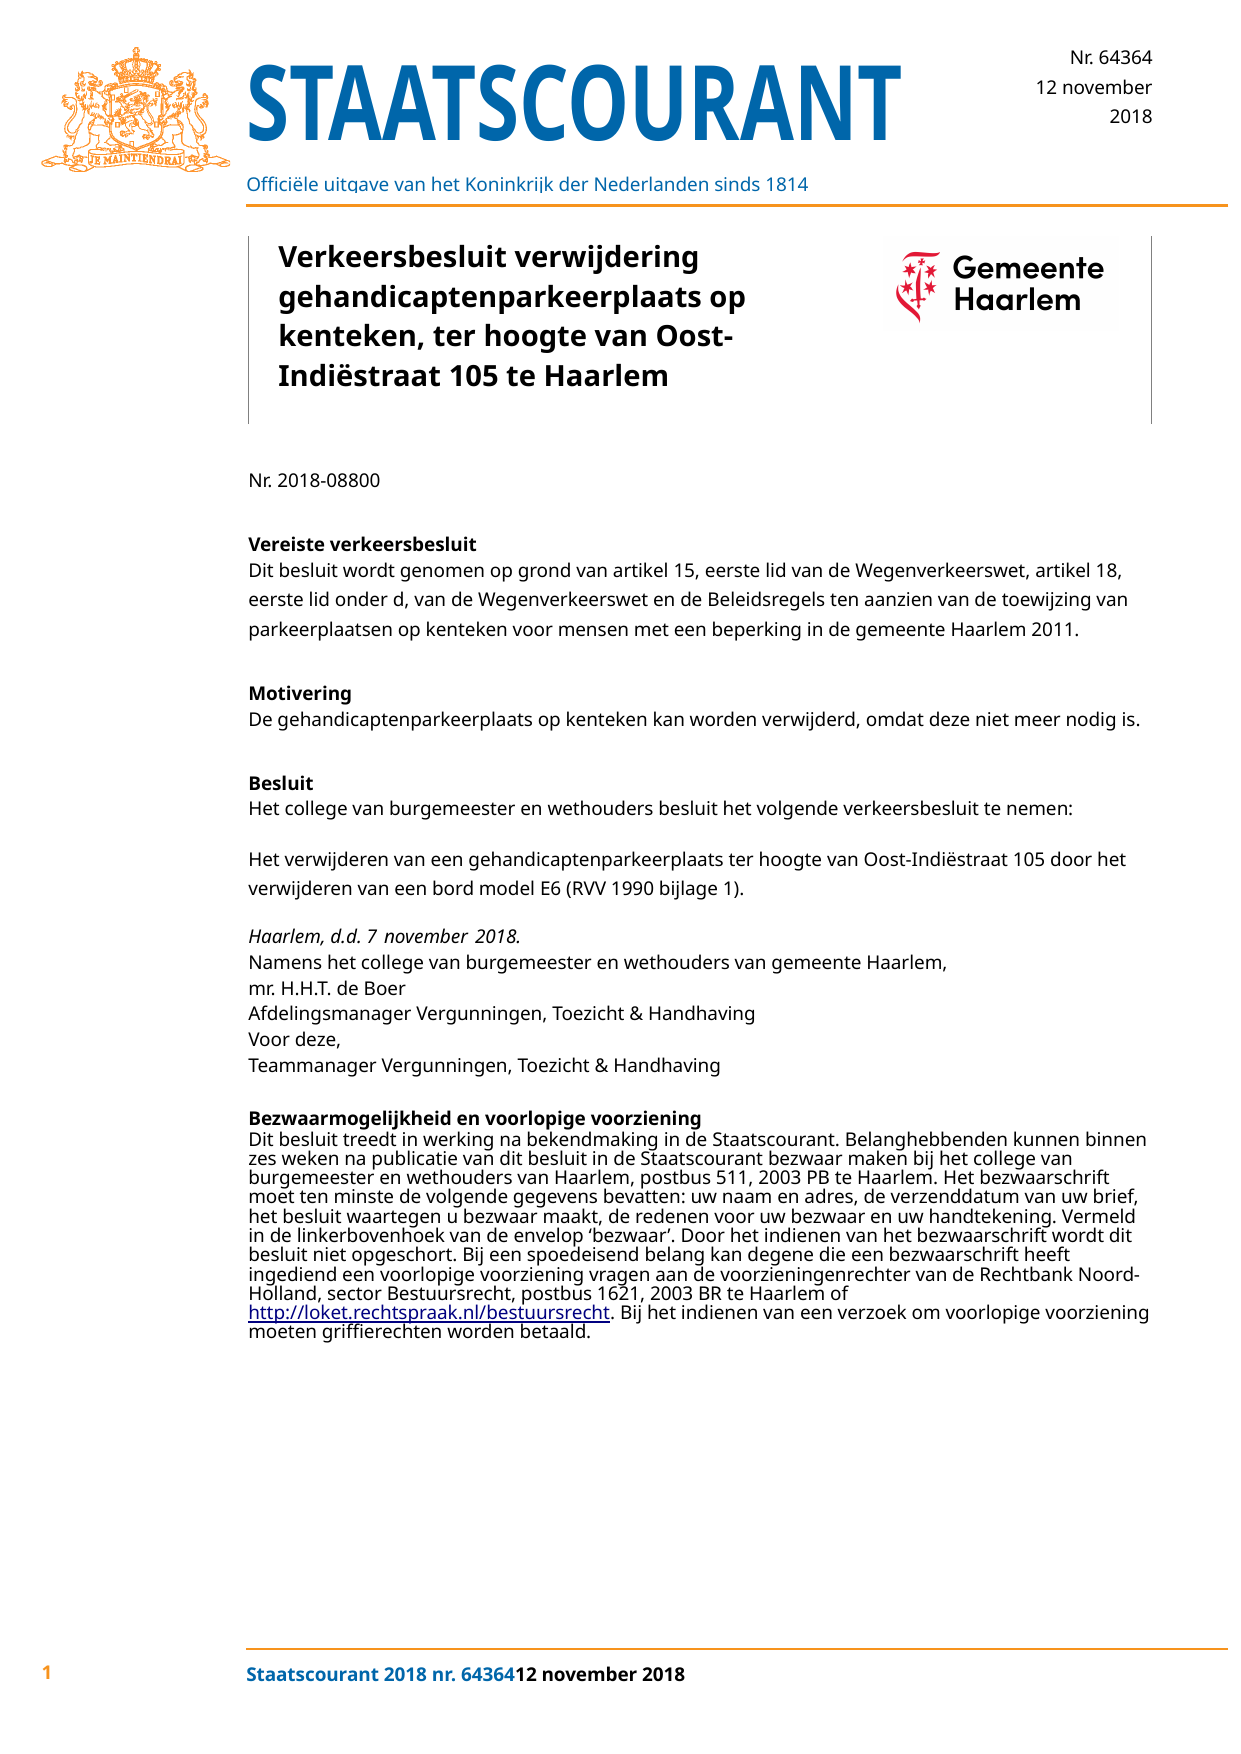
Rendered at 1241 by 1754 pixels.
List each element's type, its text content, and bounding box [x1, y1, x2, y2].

text Besluit [248, 770, 1152, 796]
text Nr. 2018-08800 [248, 467, 1152, 493]
text Afdelingsmanager Vergunningen, Toezicht & Handhaving [248, 1001, 1152, 1026]
text Het college van burgemeester en wethouders besluit het volgende verkeersbesluit te nemen: [248, 796, 1152, 821]
picture [41, 47, 231, 172]
picture [882, 236, 1119, 331]
text Namens het college van burgemeester en wethouders van gemeente Haarlem, [248, 949, 1152, 975]
table_header Verkeersbesluit verwijdering gehandicaptenparkeerplaats op kenteken, ter hoogte van Oost-Indiëstraat 105 te Haarlem [249, 236, 850, 424]
text Dit besluit wordt genomen op grond van artikel 15, eerste lid van de Wegenverkeerswet, artikel 18, eerste lid onder d, van de Wegenverkeerswet en de Beleidsregels ten aanzien van de toewijzing van parkeerplaatsen op kenteken voor mensen met een beperking in de gemeente Haarlem 2011. [248, 557, 1152, 642]
text Haarlem, d.d. 7 november 2018. [248, 923, 1152, 949]
text Het verwijderen van een gehandicaptenparkeerplaats ter hoogte van Oost-Indiëstraat 105 door het verwijderen van een bord model E6 (RVV 1990 bijlage 1). [248, 846, 1152, 901]
table_header [850, 236, 1151, 424]
text mr. H.H.T. de Boer [248, 975, 1152, 1001]
text Teammanager Vergunningen, Toezicht & Handhaving [248, 1052, 1152, 1078]
text De gehandicaptenparkeerplaats op kenteken kan worden verwijderd, omdat deze niet meer nodig is. [248, 706, 1152, 732]
text Dit besluit treedt in werking na bekendmaking in de Staatscourant. Belanghebbenden kunnen binnen zes weken na publicatie van dit besluit in de Staatscourant bezwaar maken bij het college van burgemeester en wethouders van Haarlem, postbus 511, 2003 PB te Haarlem. Het bezwaarschrift moet ten minste de volgende gegevens bevatten: uw naam en adres, de verzenddatum van uw brief, het besluit waartegen u bezwaar maakt, de redenen voor uw bezwaar en uw handtekening. Vermeld in de linkerbovenhoek van de envelop ‘bezwaar’. Door het indienen van het bezwaarschrift wordt dit besluit niet opgeschort. Bij een spoedeisend belang kan degene die een bezwaarschrift heeft ingediend een voorlopige voorziening vragen aan de voorzieningenrechter van de Rechtbank Noord-Holland, sector Bestuursrecht, postbus 1621, 2003 BR te Haarlem of http://loket.rechtspraak.nl/bestuursrecht. Bij het indienen van een verzoek om voorlopige voorziening moeten griffierechten worden betaald. [248, 1131, 1152, 1343]
text Voor deze, [248, 1026, 1152, 1052]
text Vereiste verkeersbesluit [248, 531, 1152, 557]
text Bezwaarmogelijkheid en voorlopige voorziening [248, 1105, 1152, 1131]
text Motivering [248, 680, 1152, 706]
